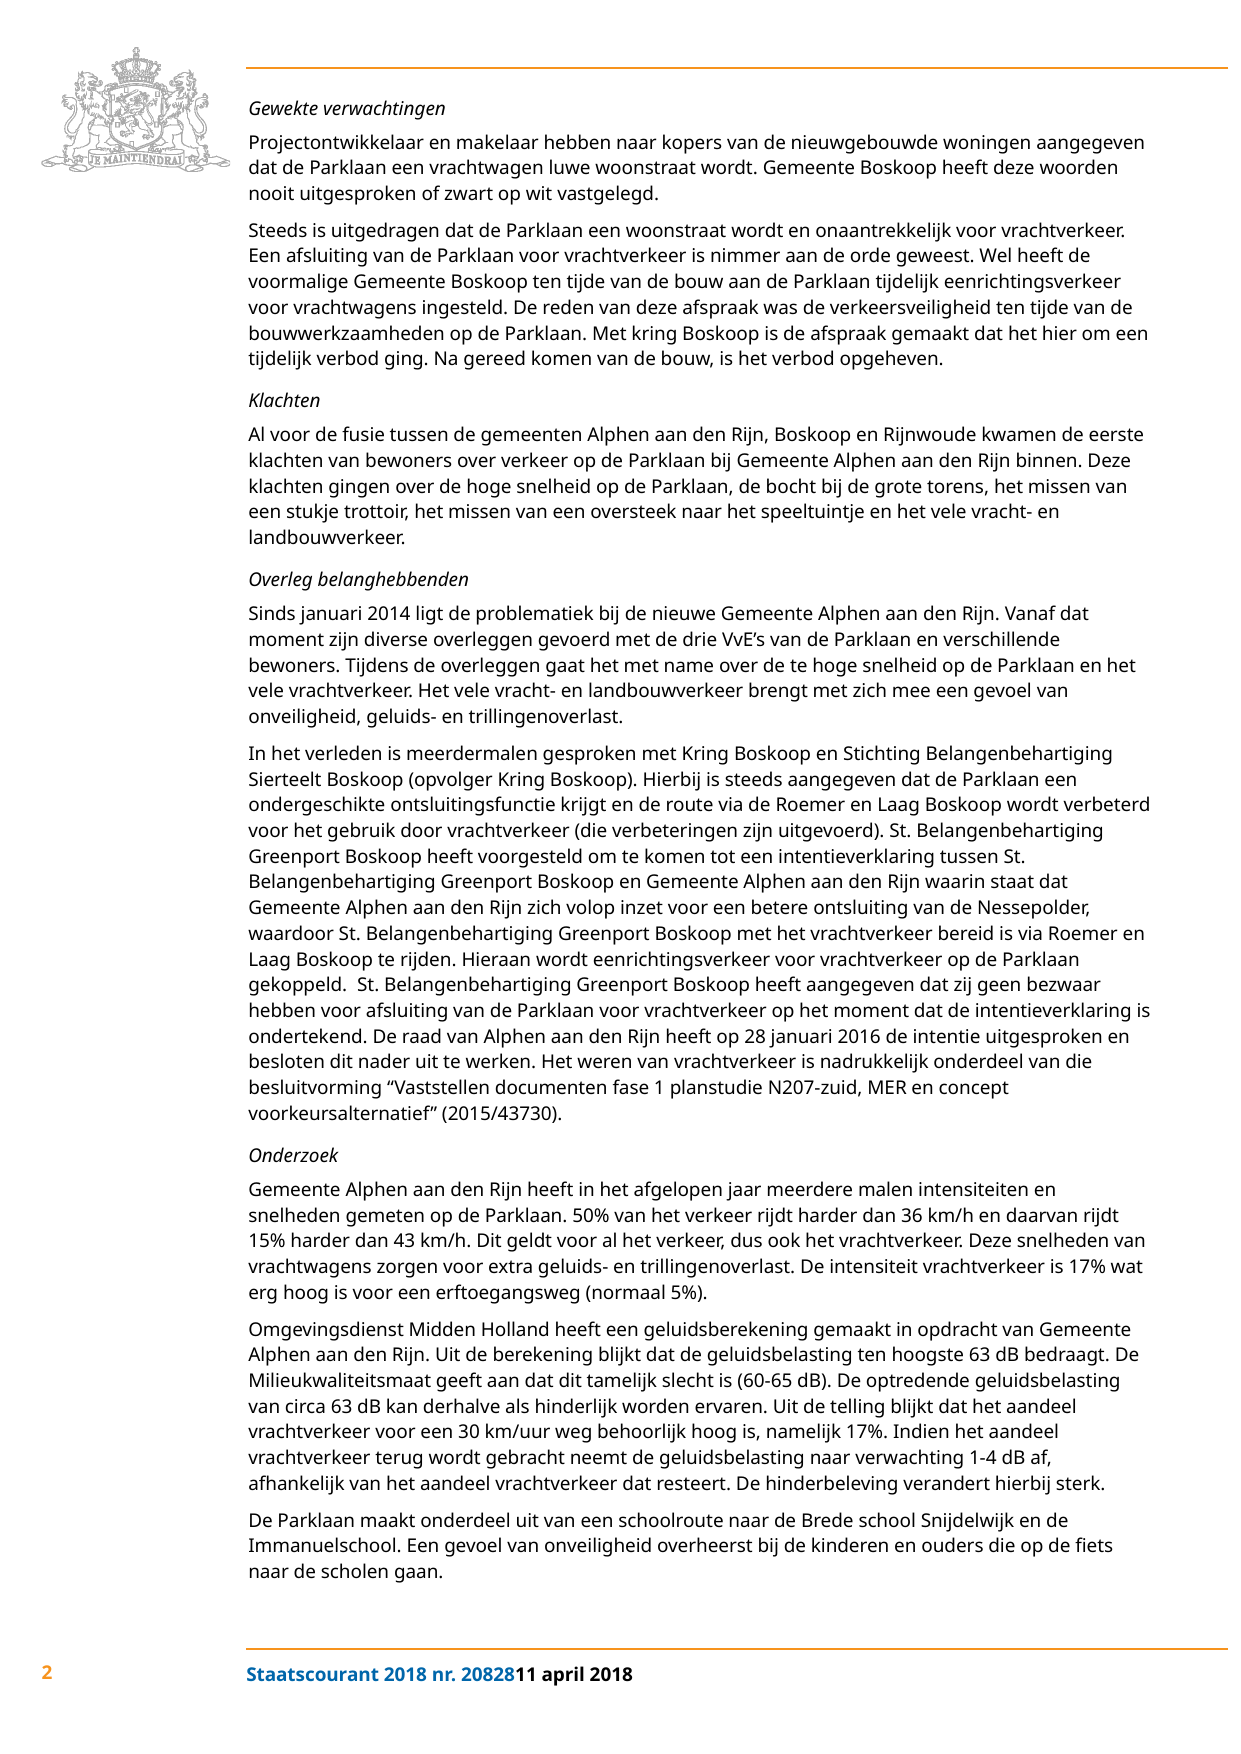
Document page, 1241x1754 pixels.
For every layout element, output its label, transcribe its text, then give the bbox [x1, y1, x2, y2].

text Gemeente Alphen aan den Rijn heeft in het afgelopen jaar meerdere malen intensiteiten en snelheden gemeten op de Parklaan. 50% van het verkeer rijdt harder dan 36 km/h en daarvan rijdt 15% harder dan 43 km/h. Dit geldt voor al het verkeer, dus ook het vrachtverkeer. Deze snelheden van vrachtwagens zorgen voor extra geluids- en trillingenoverlast. De intensiteit vrachtverkeer is 17% wat erg hoog is voor een erftoegangsweg (normaal 5%). [248, 1176, 1152, 1305]
text Sinds januari 2014 ligt de problematiek bij de nieuwe Gemeente Alphen aan den Rijn. Vanaf dat moment zijn diverse overleggen gevoerd met de drie VvE’s van de Parklaan en verschillende bewoners. Tijdens de overleggen gaat het met name over de te hoge snelheid op de Parklaan en het vele vrachtverkeer. Het vele vracht- en landbouwverkeer brengt met zich mee een gevoel van onveiligheid, geluids- en trillingenoverlast. [248, 600, 1152, 729]
picture [41, 47, 231, 172]
text Overleg belanghebbenden [248, 566, 1152, 592]
text Steeds is uitgedragen dat de Parklaan een woonstraat wordt en onaantrekkelijk voor vrachtverkeer. Een afsluiting van de Parklaan voor vrachtverkeer is nimmer aan de orde geweest. Wel heeft de voormalige Gemeente Boskoop ten tijde van de bouw aan de Parklaan tijdelijk eenrichtingsverkeer voor vrachtwagens ingesteld. De reden van deze afspraak was de verkeersveiligheid ten tijde van de bouwwerkzaamheden op de Parklaan. Met kring Boskoop is de afspraak gemaakt dat het hier om een tijdelijk verbod ging. Na gereed komen van de bouw, is het verbod opgeheven. [248, 217, 1152, 371]
text Projectontwikkelaar en makelaar hebben naar kopers van de nieuwgebouwde woningen aangegeven dat de Parklaan een vrachtwagen luwe woonstraat wordt. Gemeente Boskoop heeft deze woorden nooit uitgesproken of zwart op wit vastgelegd. [248, 129, 1152, 206]
text Omgevingsdienst Midden Holland heeft een geluidsberekening gemaakt in opdracht van Gemeente Alphen aan den Rijn. Uit de berekening blijkt dat de geluidsbelasting ten hoogste 63 dB bedraagt. De Milieukwaliteitsmaat geeft aan dat dit tamelijk slecht is (60-65 dB). De optredende geluidsbelasting van circa 63 dB kan derhalve als hinderlijk worden ervaren. Uit de telling blijkt dat het aandeel vrachtverkeer voor een 30 km/uur weg behoorlijk hoog is, namelijk 17%. Indien het aandeel vrachtverkeer terug wordt gebracht neemt de geluidsbelasting naar verwachting 1-4 dB af, afhankelijk van het aandeel vrachtverkeer dat resteert. De hinderbeleving verandert hierbij sterk. [248, 1316, 1152, 1496]
text Klachten [248, 387, 1152, 413]
text Onderzoek [248, 1142, 1152, 1168]
text Al voor de fusie tussen de gemeenten Alphen aan den Rijn, Boskoop en Rijnwoude kwamen de eerste klachten van bewoners over verkeer op de Parklaan bij Gemeente Alphen aan den Rijn binnen. Deze klachten gingen over de hoge snelheid op de Parklaan, de bocht bij de grote torens, het missen van een stukje trottoir, het missen van een oversteek naar het speeltuintje en het vele vracht- en landbouwverkeer. [248, 422, 1152, 550]
text Gewekte verwachtingen [248, 95, 1152, 121]
text In het verleden is meerdermalen gesproken met Kring Boskoop en Stichting Belangenbehartiging Sierteelt Boskoop (opvolger Kring Boskoop). Hierbij is steeds aangegeven dat de Parklaan een ondergeschikte ontsluitingsfunctie krijgt en de route via de Roemer en Laag Boskoop wordt verbeterd voor het gebruik door vrachtverkeer (die verbeteringen zijn uitgevoerd). St. Belangenbehartiging Greenport Boskoop heeft voorgesteld om te komen tot een intentieverklaring tussen St. Belangenbehartiging Greenport Boskoop en Gemeente Alphen aan den Rijn waarin staat dat Gemeente Alphen aan den Rijn zich volop inzet voor een betere ontsluiting van de Nessepolder, waardoor St. Belangenbehartiging Greenport Boskoop met het vrachtverkeer bereid is via Roemer en Laag Boskoop te rijden. Hieraan wordt eenrichtingsverkeer voor vrachtverkeer op de Parklaan gekoppeld. St. Belangenbehartiging Greenport Boskoop heeft aangegeven dat zij geen bezwaar hebben voor afsluiting van de Parklaan voor vrachtverkeer op het moment dat de intentieverklaring is ondertekend. De raad van Alphen aan den Rijn heeft op 28 januari 2016 de intentie uitgesproken en besloten dit nader uit te werken. Het weren van vrachtverkeer is nadrukkelijk onderdeel van die besluitvorming “Vaststellen documenten fase 1 planstudie N207-zuid, MER en concept voorkeursalternatief” (2015/43730). [248, 740, 1152, 1126]
text De Parklaan maakt onderdeel uit van een schoolroute naar de Brede school Snijdelwijk en de Immanuelschool. Een gevoel van onveiligheid overheerst bij de kinderen en ouders die op de fiets naar de scholen gaan. [248, 1507, 1152, 1584]
